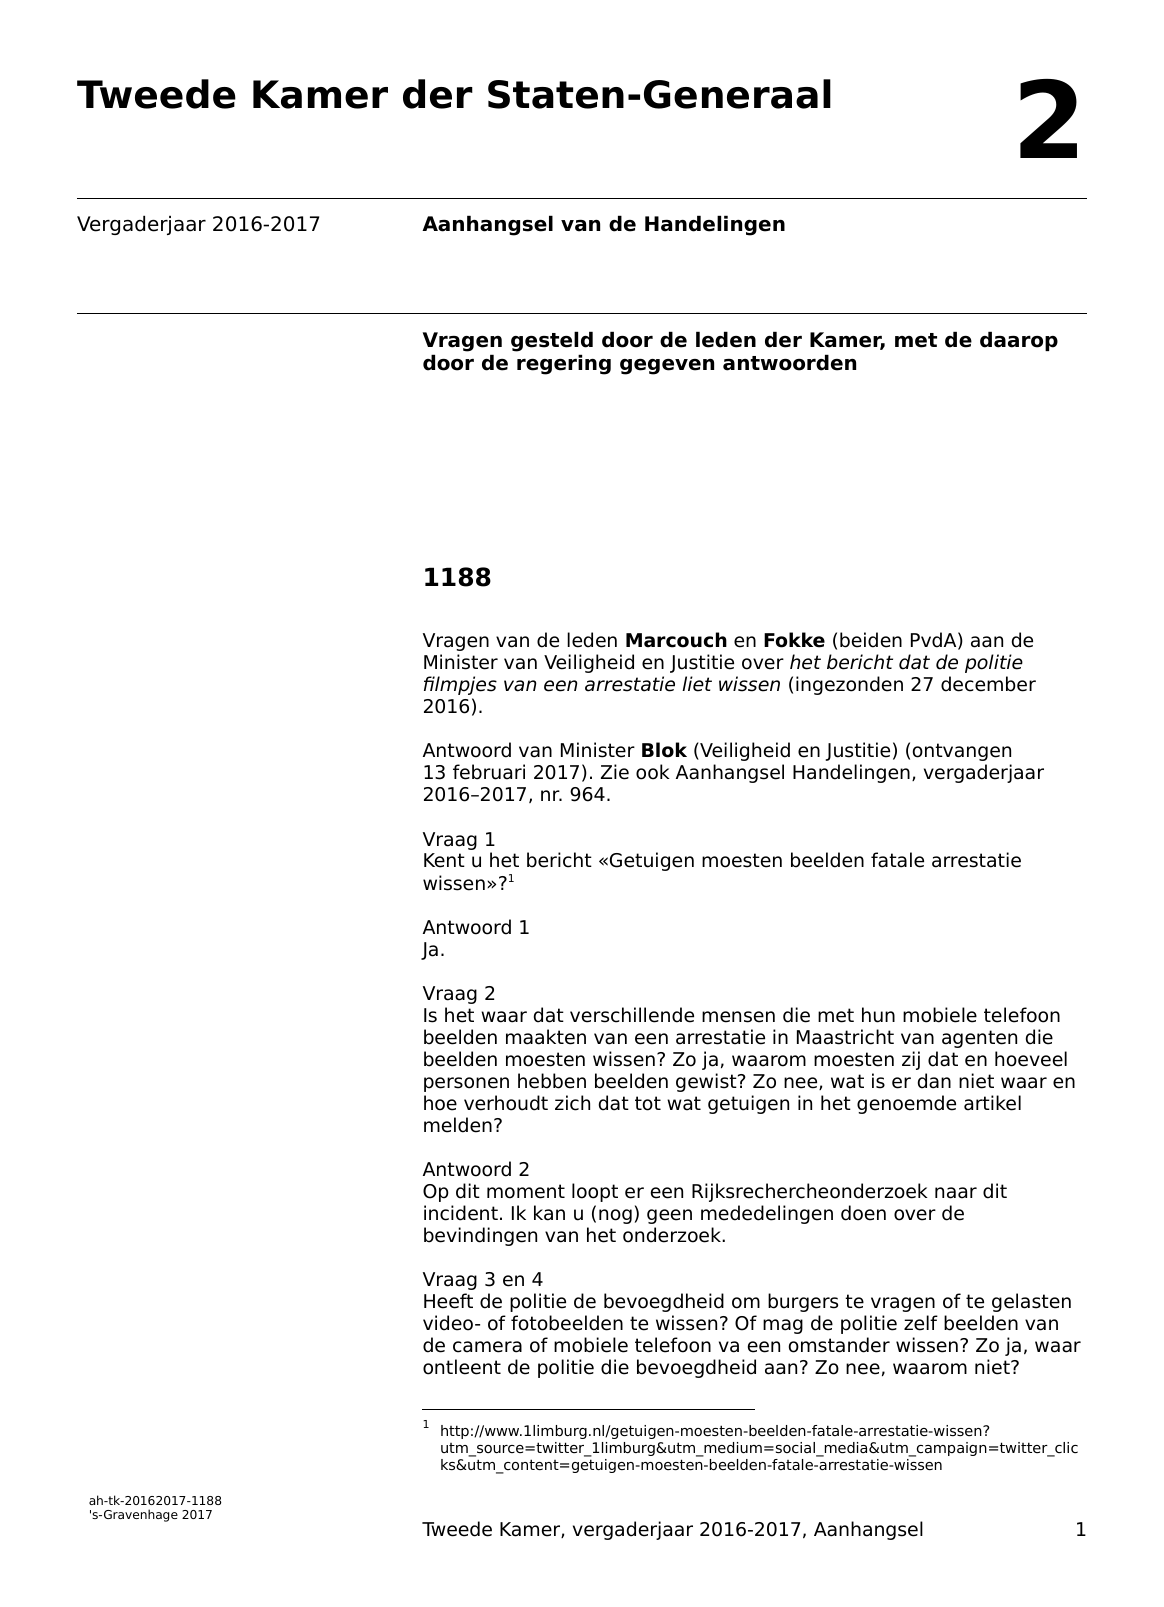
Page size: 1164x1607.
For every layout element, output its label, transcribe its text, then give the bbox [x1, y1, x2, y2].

text 1188 [422, 563, 1087, 592]
table_cell Vergaderjaar 2016-2017 [77, 199, 422, 313]
text Vraag 3 en 4 [422, 1269, 1087, 1291]
text Op dit moment loopt er een Rijksrechercheonderzoek naar dit incident. Ik kan u (nog) geen mededelingen doen over de bevindingen van het onderzoek. [422, 1181, 1087, 1247]
text Antwoord 1 [422, 917, 1087, 938]
text Kent u het bericht «Getuigen moesten beelden fatale arrestatie wissen»? [422, 850, 1087, 894]
table_cell [77, 314, 422, 375]
text Ja. [422, 938, 1087, 961]
table_cell Vragen gesteld door de leden der Kamer, met de daarop door de regering gegeven antwoorden [422, 314, 1087, 375]
text Heeft de politie de bevoegdheid om burgers te vragen of te gelasten video- of fotobeelden te wissen? Of mag de politie zelf beelden van de camera of mobiele telefoon va een omstander wissen? Zo ja, waar ontleent de politie die bevoegdheid aan? Zo nee, waarom niet? [422, 1291, 1087, 1379]
text Vraag 2 [422, 983, 1087, 1005]
text Antwoord van Minister Blok (Veiligheid en Justitie) (ontvangen 13 februari 2017). Zie ook Aanhangsel Handelingen, vergaderjaar 2016–2017, nr. 964. [422, 740, 1087, 806]
text Antwoord 2 [422, 1159, 1087, 1181]
text 's-Gravenhage 2017 [88, 1508, 323, 1522]
table_header Tweede Kamer der Staten-Generaal [77, 59, 886, 198]
text Vraag 1 [422, 828, 1087, 850]
table_header 2 [886, 59, 1087, 198]
text http://www.1limburg.nl/getuigen-moesten-beelden-fatale-arrestatie-wissen?utm_source=twitter_1limburg&utm_medium=social_media&utm_campaign=twitter_clicks&utm_content=getuigen-moesten-beelden-fatale-arrestatie-wissen [422, 1418, 1087, 1474]
text Vragen van de leden Marcouch en Fokke (beiden PvdA) aan de Minister van Veiligheid en Justitie over het bericht dat de politie filmpjes van een arrestatie liet wissen (ingezonden 27 december 2016). [422, 630, 1087, 718]
table_cell Aanhangsel van de Handelingen [422, 199, 1087, 313]
text ah-tk-20162017-1188 [88, 1494, 323, 1508]
text Is het waar dat verschillende mensen die met hun mobiele telefoon beelden maakten van een arrestatie in Maastricht van agenten die beelden moesten wissen? Zo ja, waarom moesten zij dat en hoeveel personen hebben beelden gewist? Zo nee, wat is er dan niet waar en hoe verhoudt zich dat tot wat getuigen in het genoemde artikel melden? [422, 1005, 1087, 1137]
